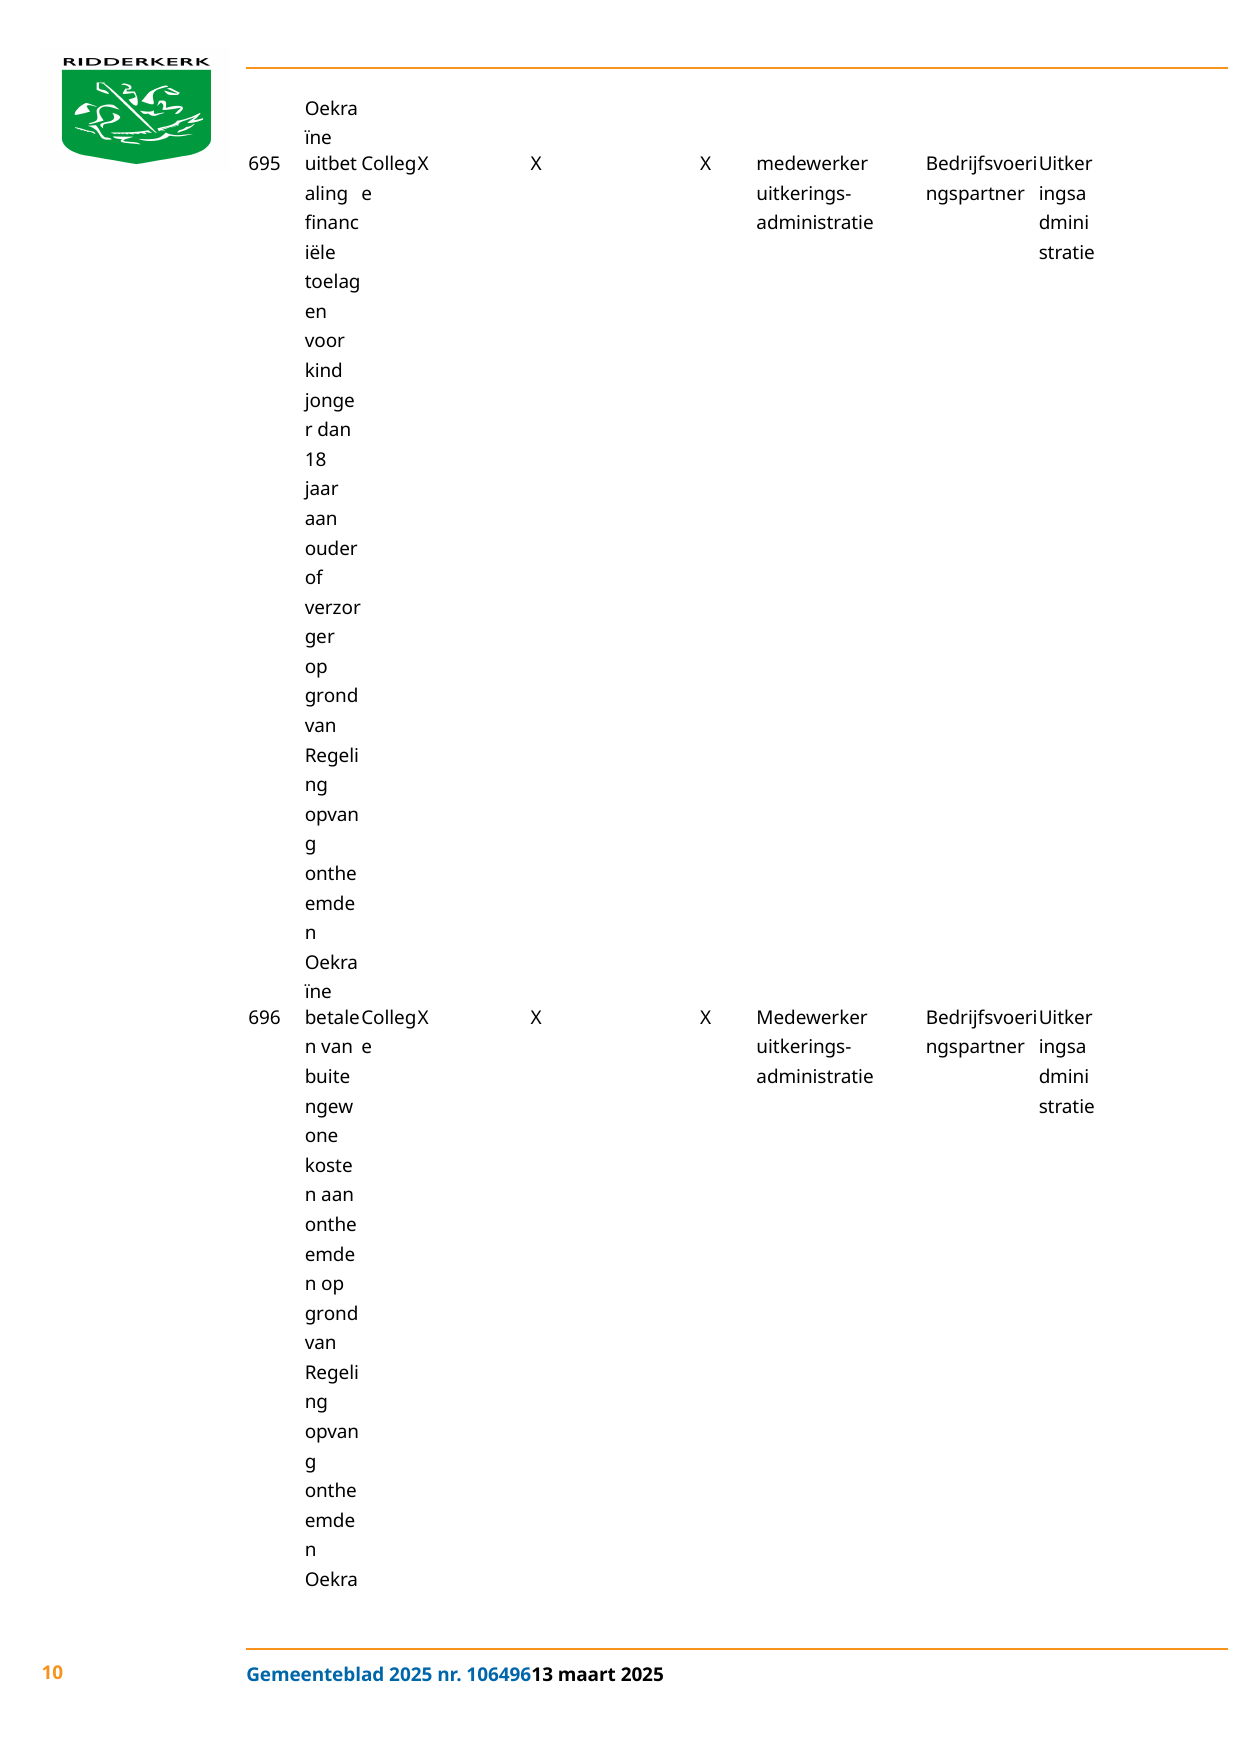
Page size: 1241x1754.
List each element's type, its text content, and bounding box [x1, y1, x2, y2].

table_cell betalen van buitengewone kosten aan ontheemden op grond van Regeling opvang ontheemden Oekra [305, 1004, 361, 1592]
table_cell [248, 95, 304, 150]
table_cell Medewerker uitkerings-administratie [756, 1004, 926, 1592]
picture [41, 47, 231, 172]
table_cell [1095, 95, 1152, 150]
table_cell Uitkeringsadministratie [1039, 150, 1095, 1004]
table_cell 695 [248, 150, 304, 1004]
table_cell College [361, 150, 417, 1004]
table_cell [1039, 95, 1095, 150]
table_cell Uitkeringsadministratie [1039, 1004, 1095, 1592]
table_cell [361, 95, 417, 150]
table_cell [1095, 150, 1152, 1004]
table_cell [530, 95, 700, 150]
table_cell X [530, 1004, 700, 1592]
table_cell [756, 95, 926, 150]
table_cell [418, 95, 530, 150]
table_cell X [700, 150, 756, 1004]
table_cell [700, 95, 756, 150]
table_cell 696 [248, 1004, 304, 1592]
table_cell medewerker uitkerings-administratie [756, 150, 926, 1004]
table_cell X [530, 150, 700, 1004]
table_cell Bedrijfsvoeringspartner [926, 150, 1038, 1004]
table_cell X [700, 1004, 756, 1592]
table_cell College [361, 1004, 417, 1592]
table_cell [926, 95, 1038, 150]
table_cell X [418, 150, 530, 1004]
table_cell Oekraïne [305, 95, 361, 150]
table_cell X [418, 1004, 530, 1592]
table_cell uitbetaling financiële toelagen voor kind jonger dan 18 jaar aan ouder of verzorger op grond van Regeling opvang ontheemden Oekraïne [305, 150, 361, 1004]
table_cell Bedrijfsvoeringspartner [926, 1004, 1038, 1592]
table_cell [1095, 1004, 1152, 1592]
